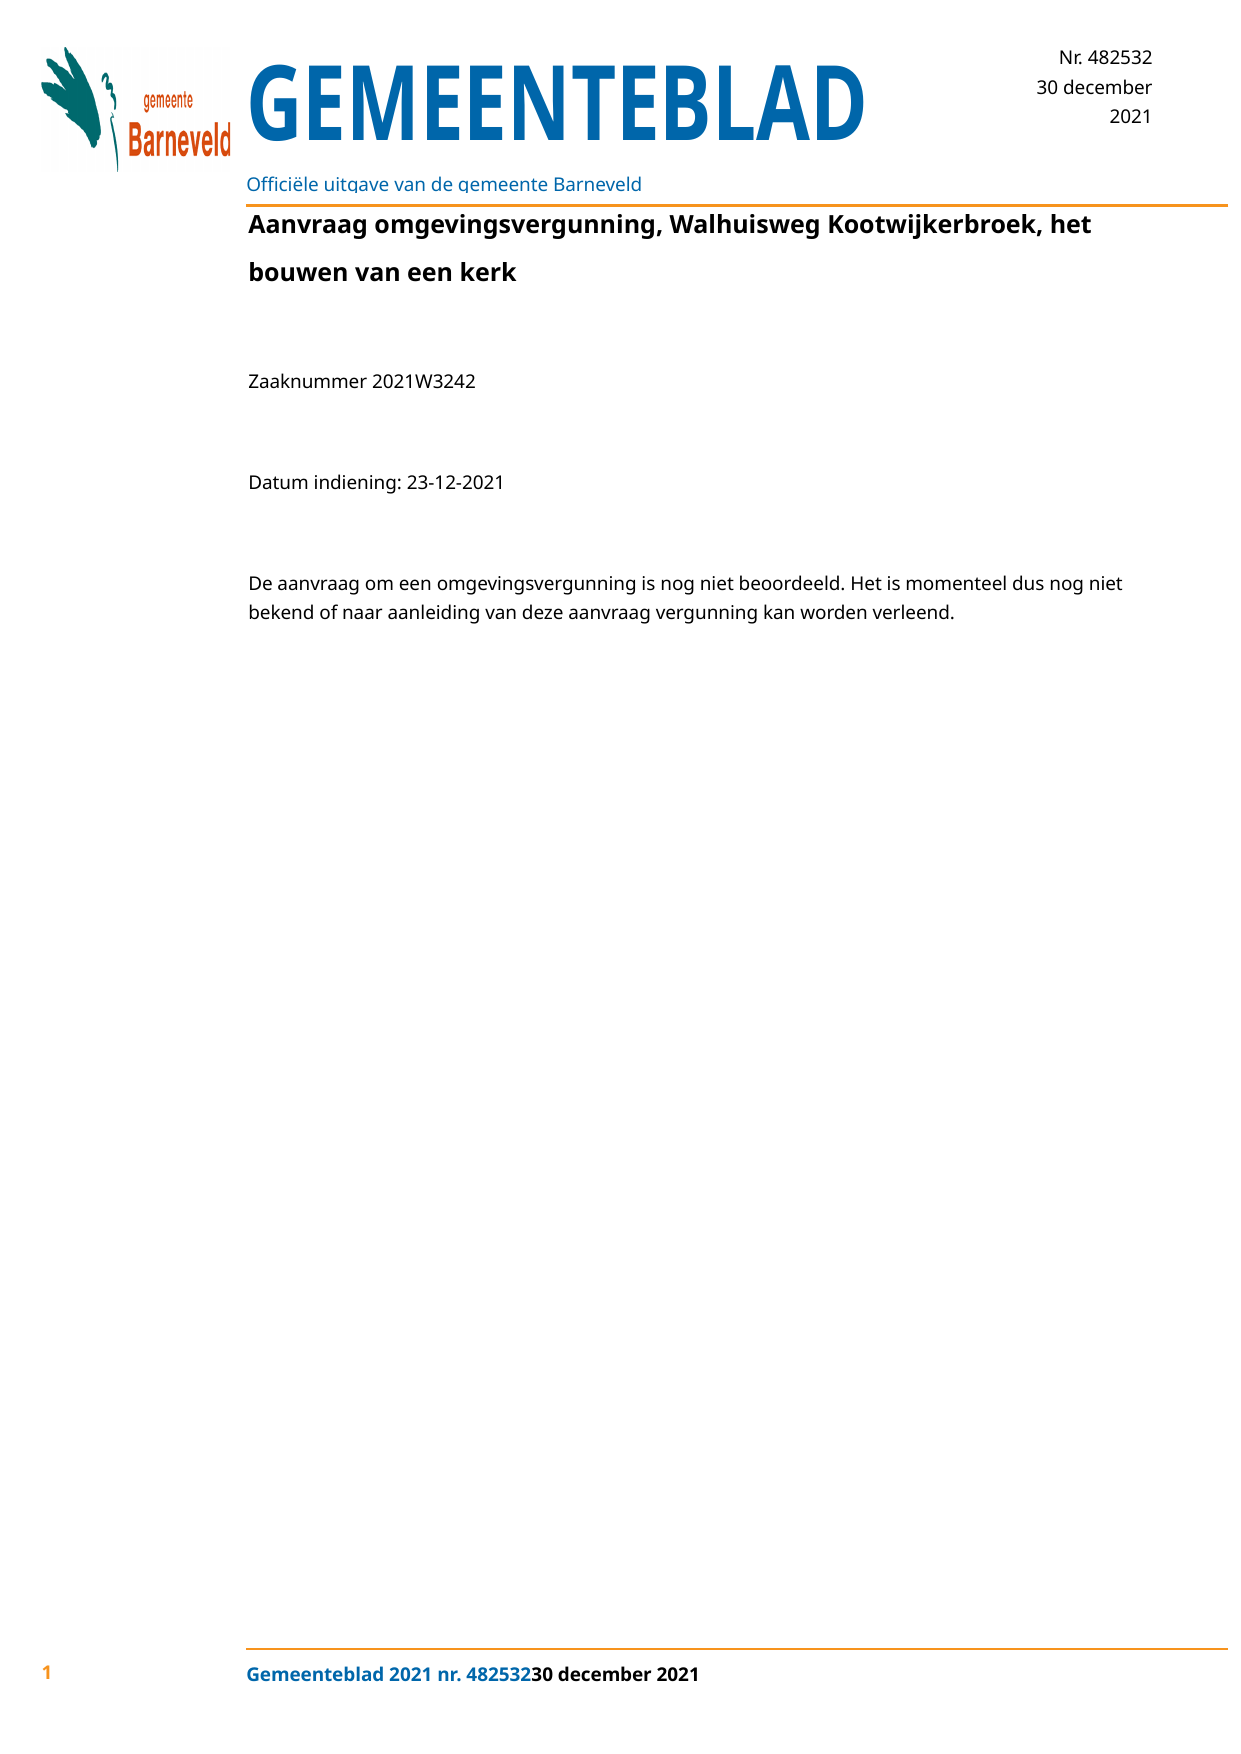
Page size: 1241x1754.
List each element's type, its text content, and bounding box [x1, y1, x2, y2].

picture [41, 47, 231, 172]
text De aanvraag om een omgevingsvergunning is nog niet beoordeeld. Het is momenteel dus nog niet bekend of naar aanleiding van deze aanvraag vergunning kan worden verleend. [248, 570, 1152, 625]
text Datum indiening: 23-12-2021 [248, 469, 1152, 495]
text Aanvraag omgevingsvergunning, Walhuisweg Kootwijkerbroek, het bouwen van een kerk [248, 207, 1152, 288]
text Zaaknummer 2021W3242 [248, 368, 1152, 394]
